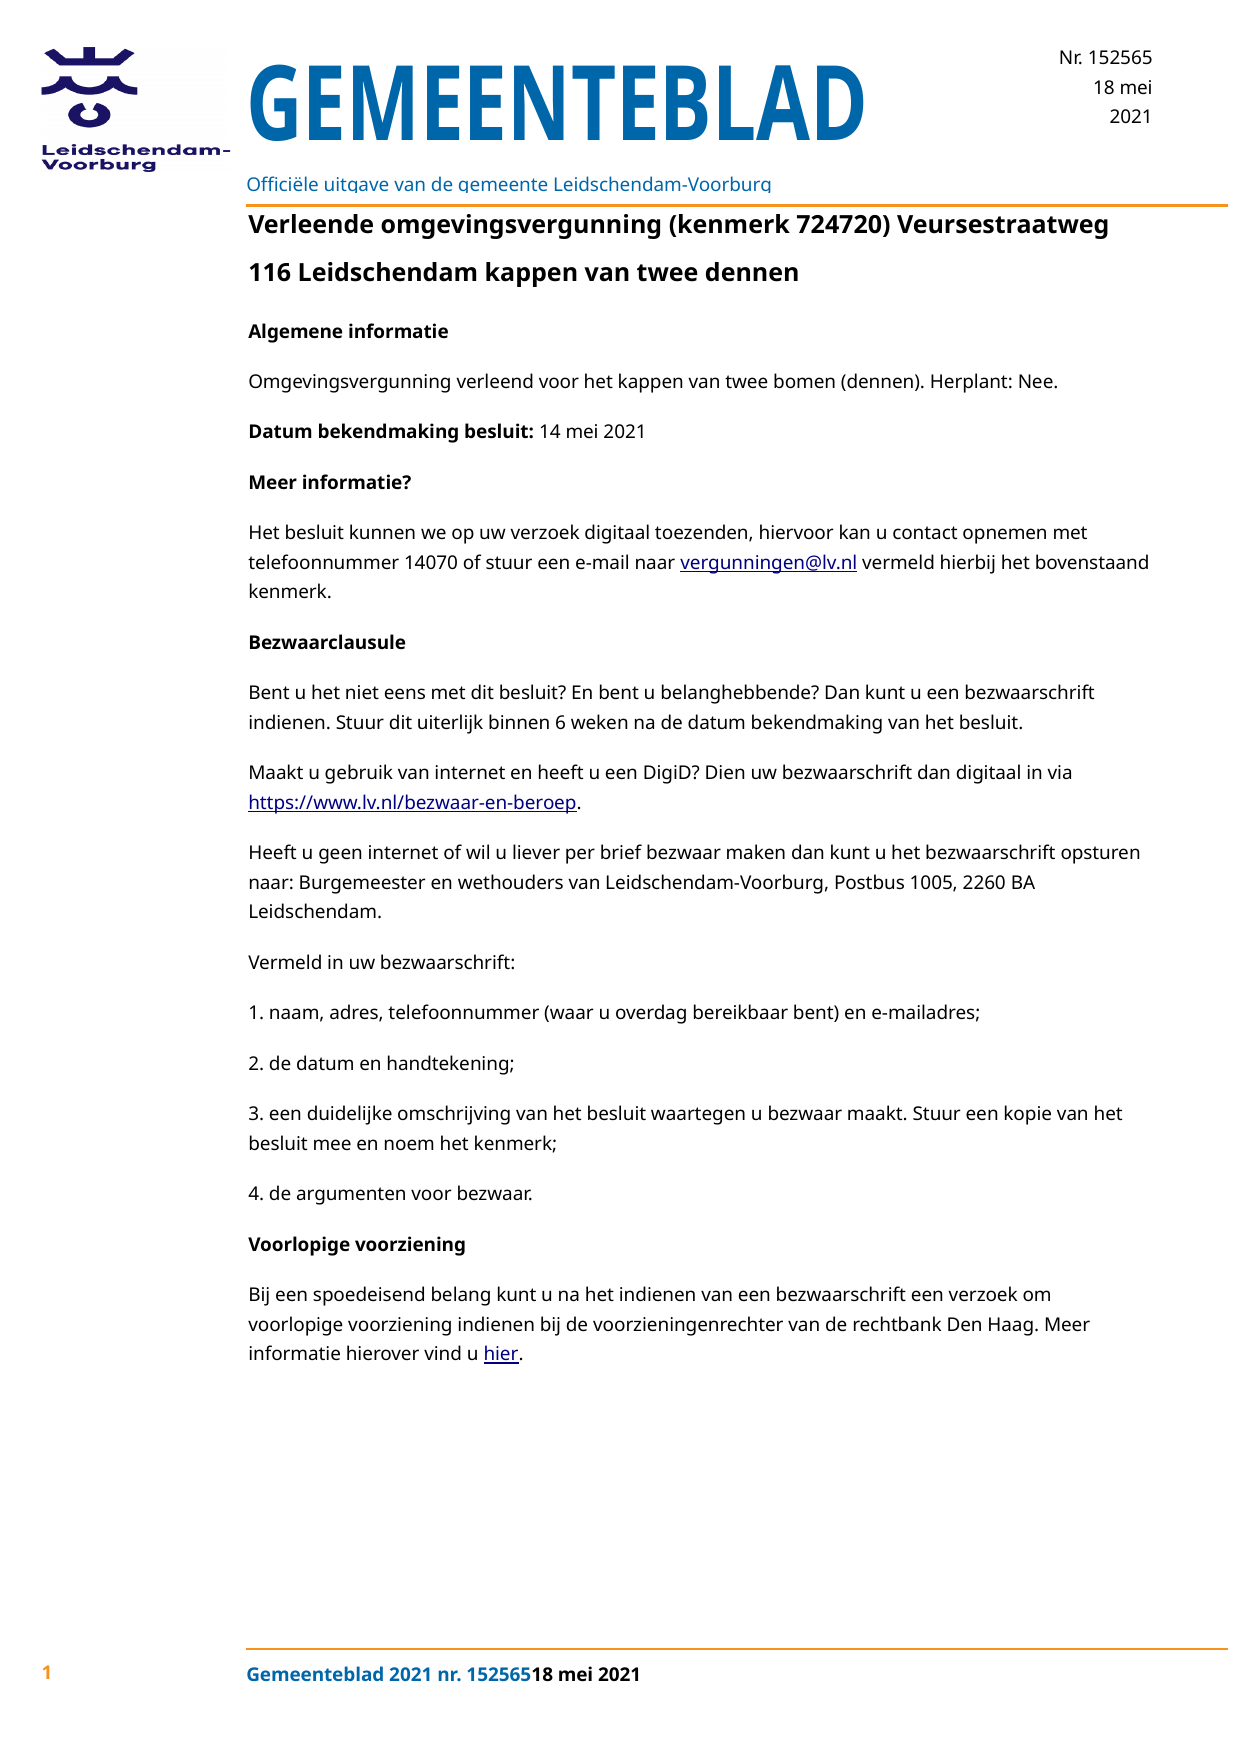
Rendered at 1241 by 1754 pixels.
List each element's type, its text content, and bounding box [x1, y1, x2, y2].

text Bezwaarclausule [248, 629, 1152, 655]
text Algemene informatie [248, 318, 1152, 344]
text 4. de argumenten voor bezwaar. [248, 1180, 1152, 1206]
text Bij een spoedeisend belang kunt u na het indienen van een bezwaarschrift een verzoek om voorlopige voorziening indienen bij de voorzieningenrechter van de rechtbank Den Haag. Meer informatie hierover vind u hier. [248, 1281, 1152, 1366]
text Verleende omgevingsvergunning (kenmerk 724720) Veursestraatweg 116 Leidschendam kappen van twee dennen [248, 207, 1152, 288]
text 3. een duidelijke omschrijving van het besluit waartegen u bezwaar maakt. Stuur een kopie van het besluit mee en noem het kenmerk; [248, 1100, 1152, 1156]
text Het besluit kunnen we op uw verzoek digitaal toezenden, hiervoor kan u contact opnemen met telefoonnummer 14070 of stuur een e-mail naar vergunningen@lv.nl vermeld hierbij het bovenstaand kenmerk. [248, 519, 1152, 604]
text Heeft u geen internet of wil u liever per brief bezwaar maken dan kunt u het bezwaarschrift opsturen naar: Burgemeester en wethouders van Leidschendam-Voorburg, Postbus 1005, 2260 BA Leidschendam. [248, 839, 1152, 924]
text Voorlopige voorziening [248, 1231, 1152, 1257]
text Vermeld in uw bezwaarschrift: [248, 949, 1152, 975]
text 2. de datum en handtekening; [248, 1050, 1152, 1076]
picture [41, 47, 231, 172]
text Meer informatie? [248, 469, 1152, 495]
text Bent u het niet eens met dit besluit? En bent u belanghebbende? Dan kunt u een bezwaarschrift indienen. Stuur dit uiterlijk binnen 6 weken na de datum bekendmaking van het besluit. [248, 679, 1152, 735]
text 1. naam, adres, telefoonnummer (waar u overdag bereikbaar bent) en e-mailadres; [248, 999, 1152, 1025]
text Maakt u gebruik van internet en heeft u een DigiD? Dien uw bezwaarschrift dan digitaal in via https://www.lv.nl/bezwaar-en-beroep. [248, 759, 1152, 815]
text Datum bekendmaking besluit: 14 mei 2021 [248, 419, 1152, 444]
text Omgevingsvergunning verleend voor het kappen van twee bomen (dennen). Herplant: Nee. [248, 368, 1152, 394]
